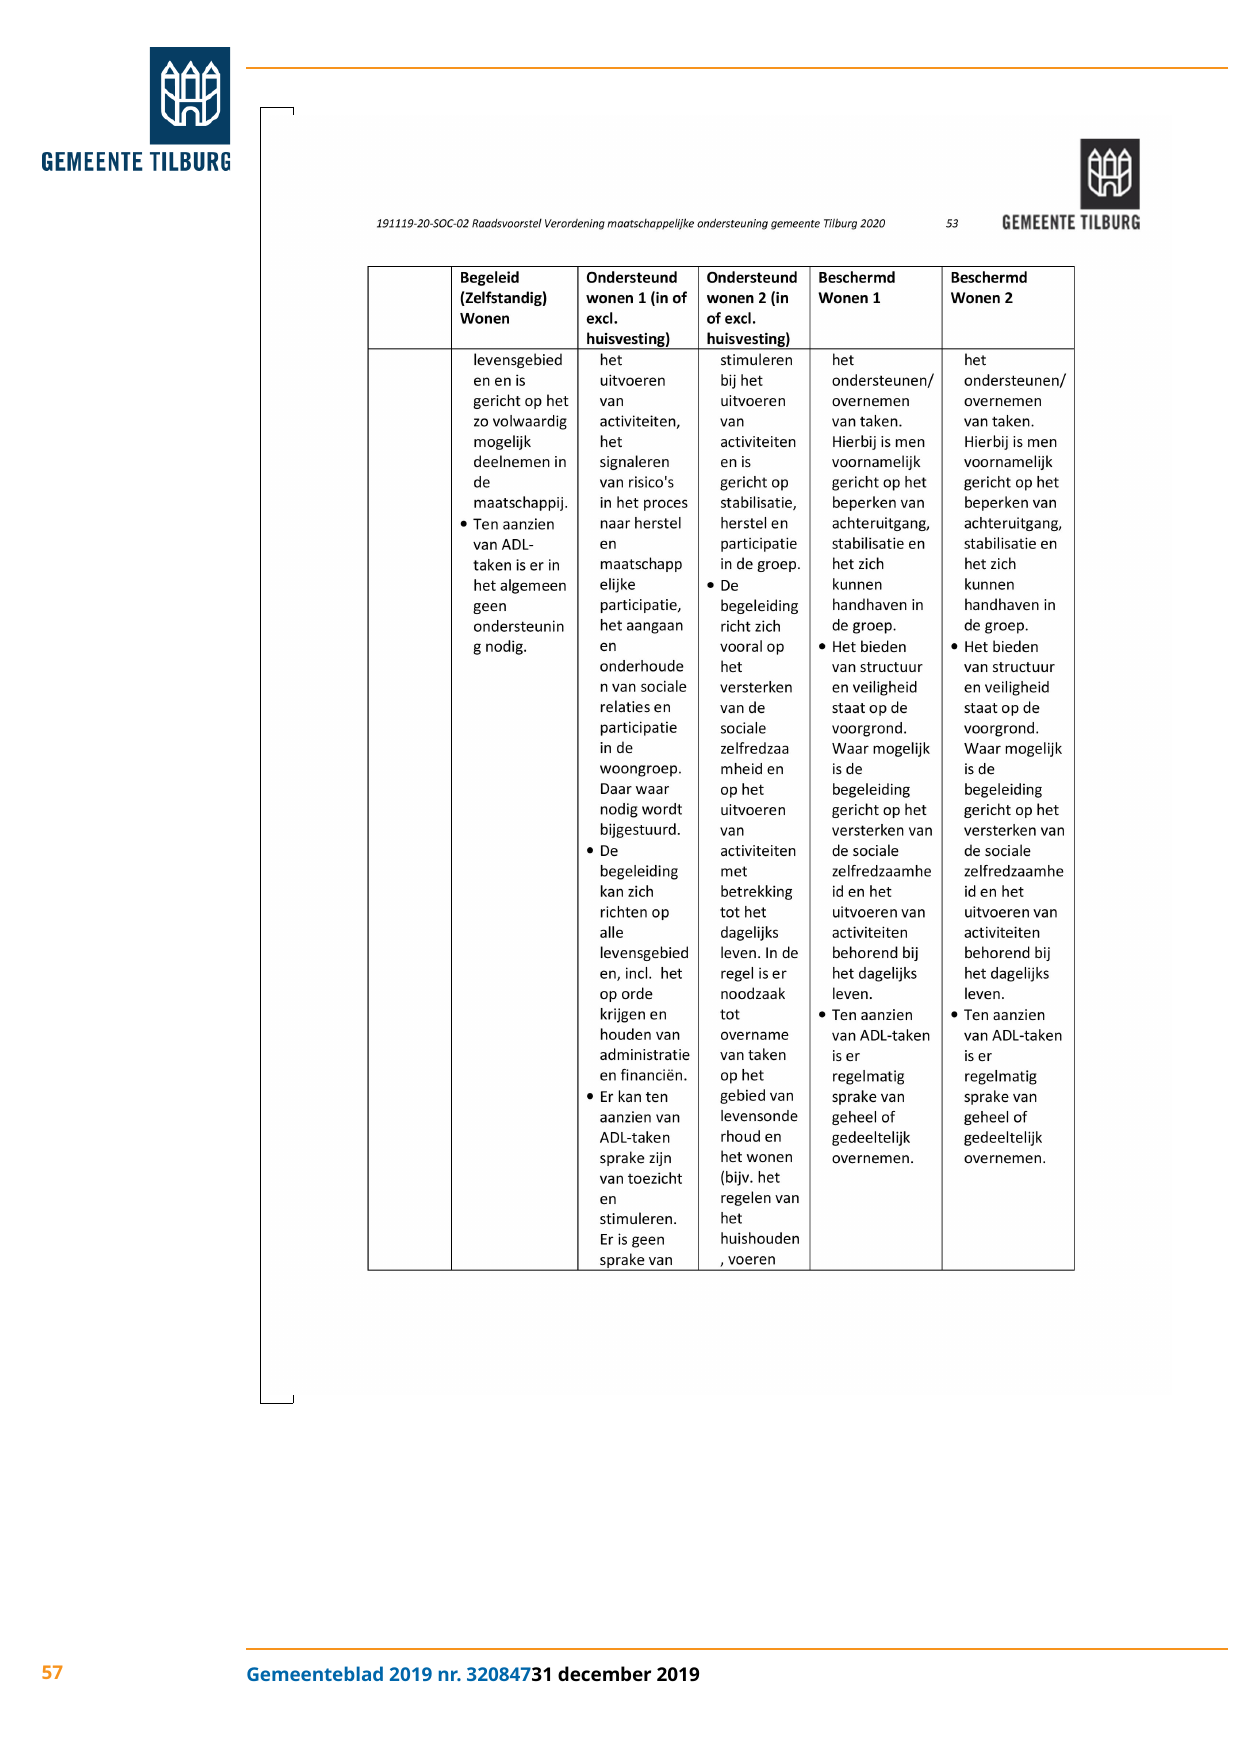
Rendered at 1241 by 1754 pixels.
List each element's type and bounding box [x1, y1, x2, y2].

picture [268, 115, 1173, 1395]
picture [41, 47, 231, 172]
